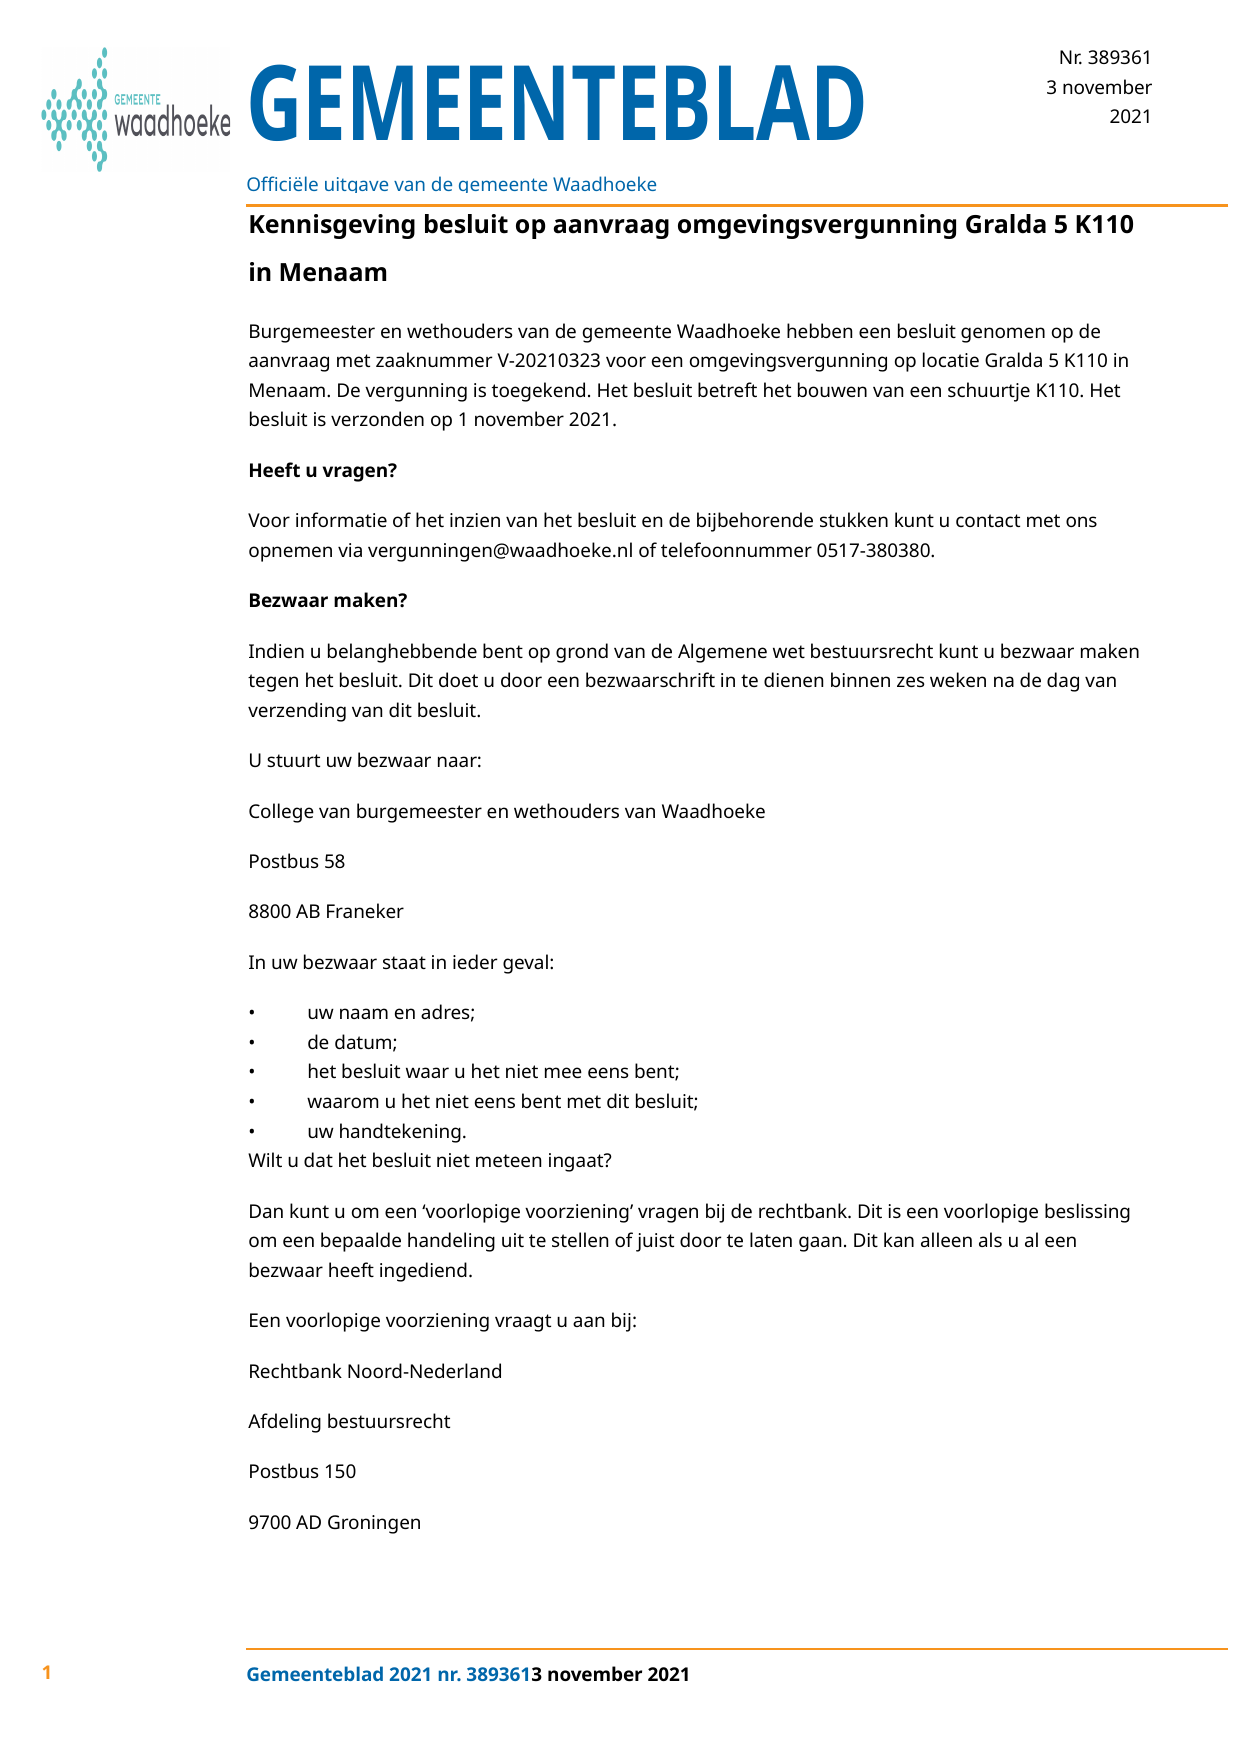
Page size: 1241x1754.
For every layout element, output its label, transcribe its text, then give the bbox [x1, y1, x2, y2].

text Voor informatie of het inzien van het besluit en de bijbehorende stukken kunt u contact met ons opnemen via vergunningen@waadhoeke.nl of telefoonnummer 0517-380380. [248, 507, 1152, 563]
text Afdeling bestuursrecht [248, 1408, 1152, 1434]
text Indien u belanghebbende bent op grond van de Algemene wet bestuursrecht kunt u bezwaar maken tegen het besluit. Dit doet u door een bezwaarschrift in te dienen binnen zes weken na de dag van verzending van dit besluit. [248, 638, 1152, 723]
list het besluit waar u het niet mee eens bent; [248, 1059, 1152, 1084]
text Burgemeester en wethouders van de gemeente Waadhoeke hebben een besluit genomen op de aanvraag met zaaknummer V-20210323 voor een omgevingsvergunning op locatie Gralda 5 K110 in Menaam. De vergunning is toegekend. Het besluit betreft het bouwen van een schuurtje K110. Het besluit is verzonden op 1 november 2021. [248, 318, 1152, 432]
list uw naam en adres; [248, 999, 1152, 1025]
text Bezwaar maken? [248, 587, 1152, 613]
text Een voorlopige voorziening vraagt u aan bij: [248, 1307, 1152, 1333]
text U stuurt uw bezwaar naar: [248, 747, 1152, 773]
text College van burgemeester en wethouders van Waadhoeke [248, 798, 1152, 824]
text Dan kunt u om een ‘voorlopige voorziening’ vragen bij de rechtbank. Dit is een voorlopige beslissing om een bepaalde handeling uit te stellen of juist door te laten gaan. Dit kan alleen als u al een bezwaar heeft ingediend. [248, 1198, 1152, 1283]
text In uw bezwaar staat in ieder geval: [248, 949, 1152, 975]
list waarom u het niet eens bent met dit besluit; [248, 1088, 1152, 1114]
text Wilt u dat het besluit niet meteen ingaat? [248, 1147, 1152, 1173]
text Rechtbank Noord-Nederland [248, 1358, 1152, 1384]
text Heeft u vragen? [248, 457, 1152, 483]
list uw handtekening. [248, 1118, 1152, 1144]
text Kennisgeving besluit op aanvraag omgevingsvergunning Gralda 5 K110 in Menaam [248, 207, 1152, 288]
picture [41, 47, 231, 172]
text Postbus 58 [248, 848, 1152, 874]
text Postbus 150 [248, 1459, 1152, 1484]
text 8800 AB Franeker [248, 899, 1152, 924]
text 9700 AD Groningen [248, 1509, 1152, 1535]
list de datum; [248, 1029, 1152, 1055]
